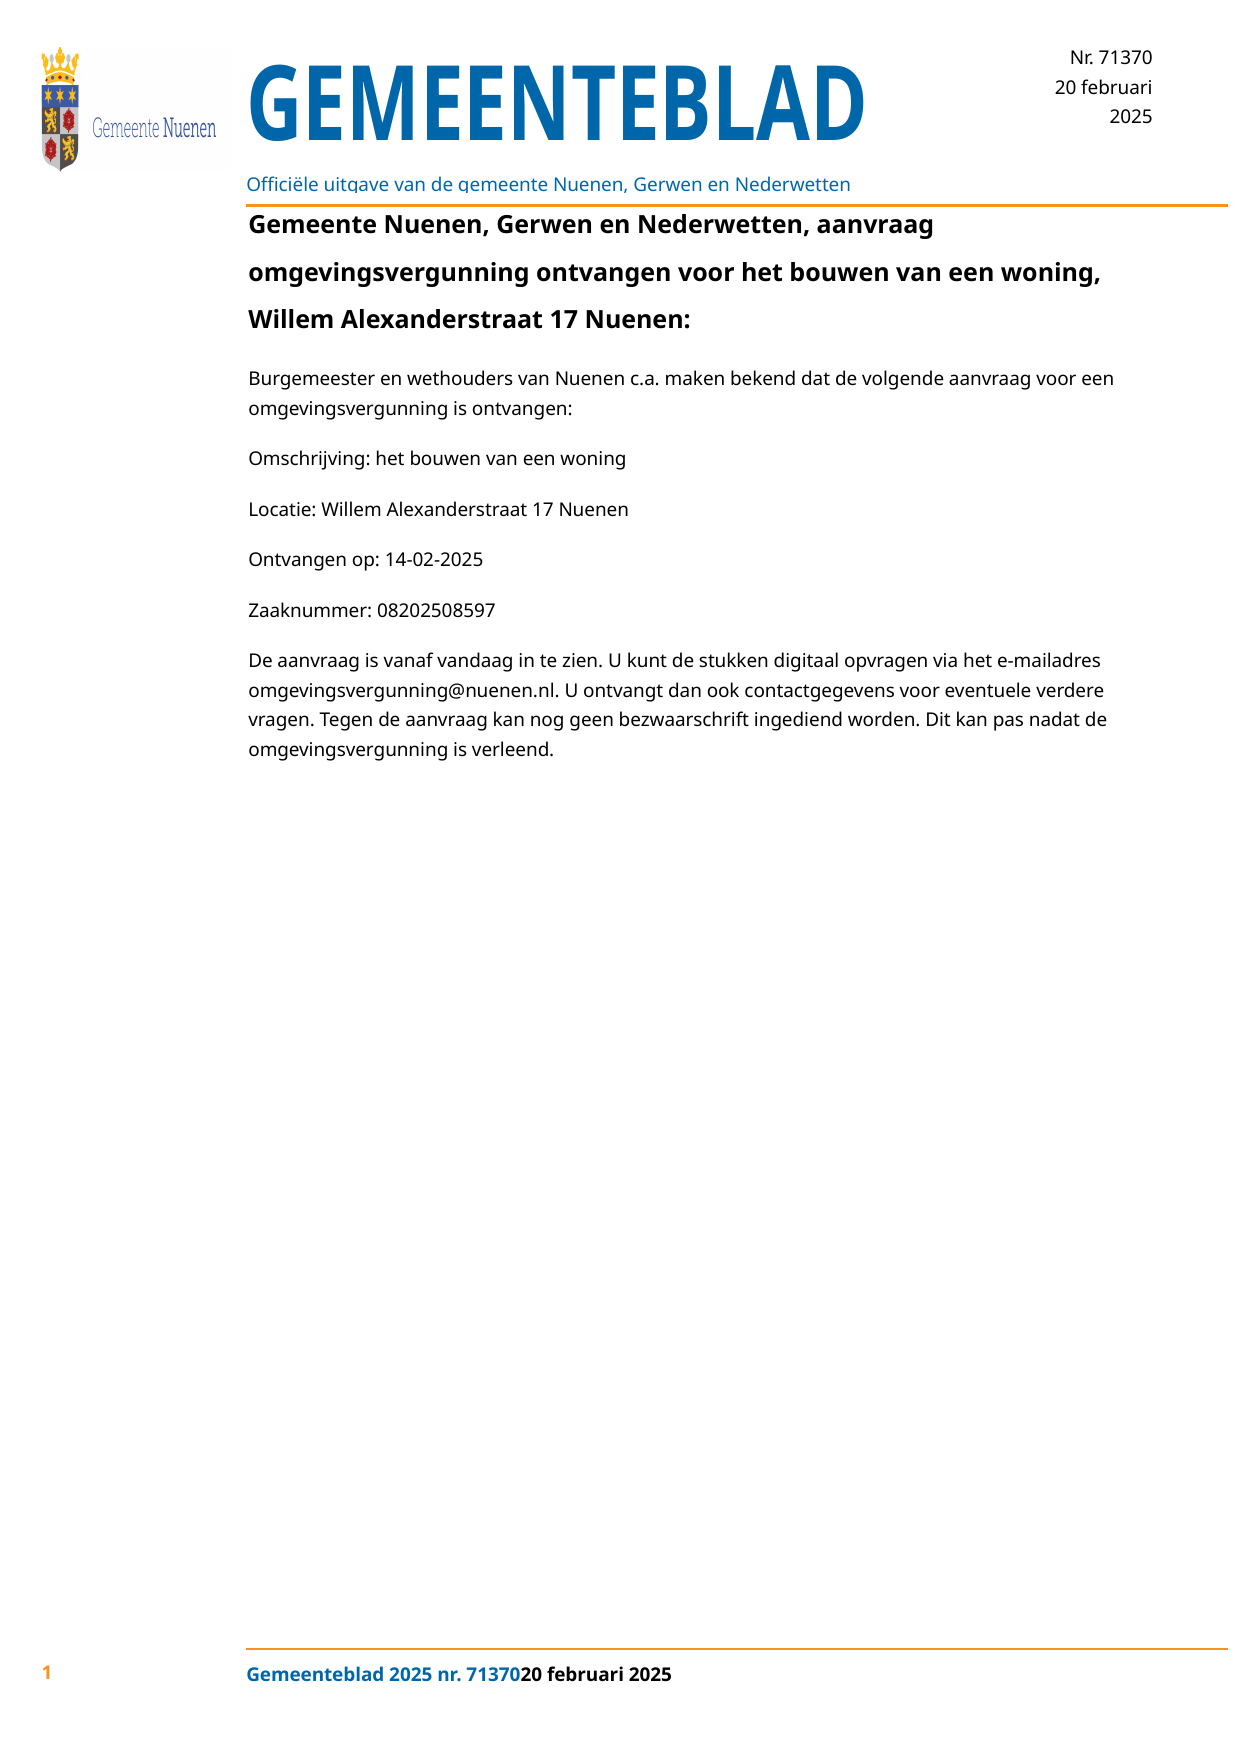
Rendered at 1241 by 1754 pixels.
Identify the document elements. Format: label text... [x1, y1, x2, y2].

text Burgemeester en wethouders van Nuenen c.a. maken bekend dat de volgende aanvraag voor een omgevingsvergunning is ontvangen: [248, 366, 1152, 421]
text Ontvangen op: 14-02-2025 [248, 546, 1152, 572]
picture [41, 47, 231, 172]
text Zaaknummer: 08202508597 [248, 597, 1152, 622]
text Gemeente Nuenen, Gerwen en Nederwetten, aanvraag omgevingsvergunning ontvangen voor het bouwen van een woning, Willem Alexanderstraat 17 Nuenen: [248, 207, 1152, 336]
text Omschrijving: het bouwen van een woning [248, 446, 1152, 471]
text Locatie: Willem Alexanderstraat 17 Nuenen [248, 496, 1152, 522]
text De aanvraag is vanaf vandaag in te zien. U kunt de stukken digitaal opvragen via het e-mailadres omgevingsvergunning@nuenen.nl. U ontvangt dan ook contactgegevens voor eventuele verdere vragen. Tegen de aanvraag kan nog geen bezwaarschrift ingediend worden. Dit kan pas nadat de omgevingsvergunning is verleend. [248, 647, 1152, 762]
